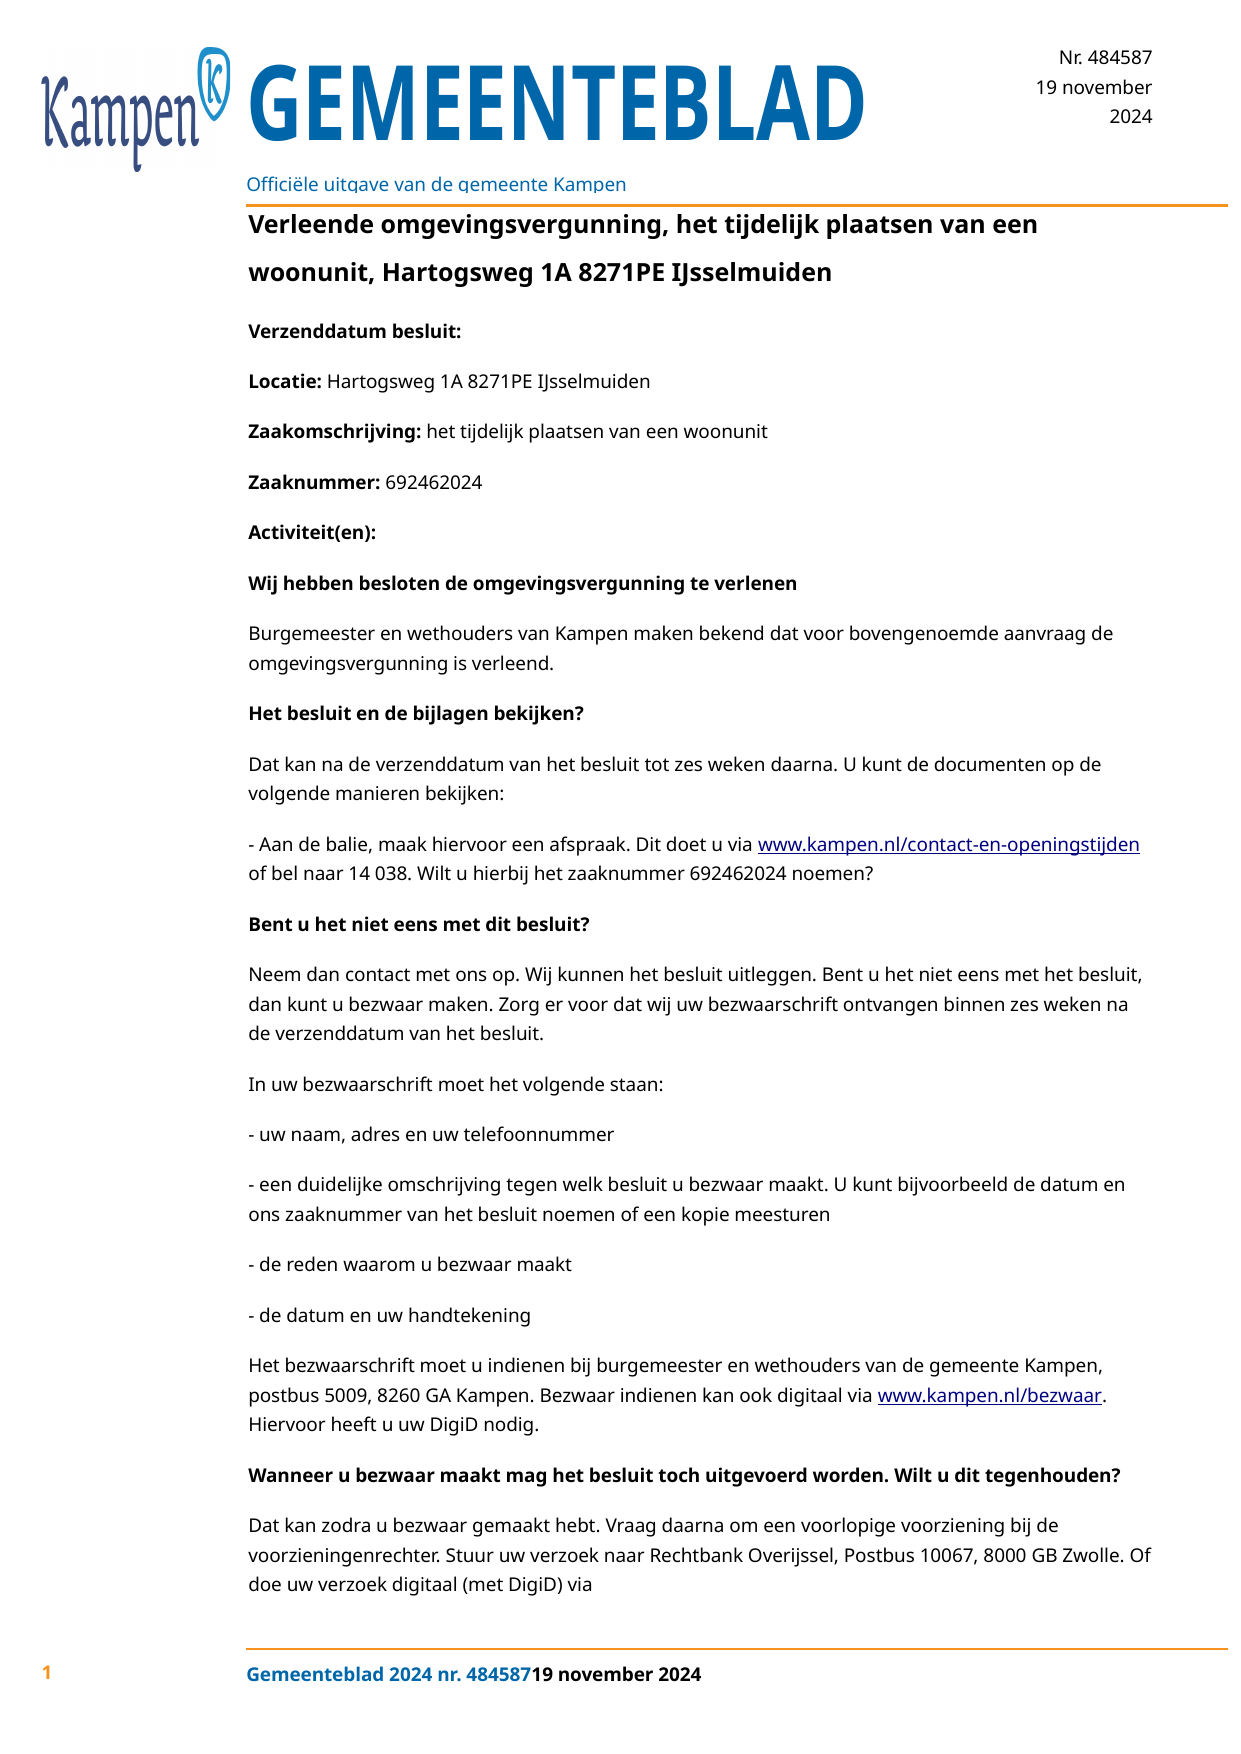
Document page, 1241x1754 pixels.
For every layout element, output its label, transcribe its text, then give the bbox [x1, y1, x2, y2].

text - een duidelijke omschrijving tegen welk besluit u bezwaar maakt. U kunt bijvoorbeeld de datum en ons zaaknummer van het besluit noemen of een kopie meesturen [248, 1172, 1152, 1227]
text - de datum en uw handtekening [248, 1302, 1152, 1328]
text Wij hebben besloten de omgevingsvergunning te verlenen [248, 570, 1152, 596]
text Bent u het niet eens met dit besluit? [248, 911, 1152, 937]
text Dat kan zodra u bezwaar gemaakt hebt. Vraag daarna om een voorlopige voorziening bij de voorzieningenrechter. Stuur uw verzoek naar Rechtbank Overijssel, Postbus 10067, 8000 GB Zwolle. Of doe uw verzoek digitaal (met DigiD) via [248, 1512, 1152, 1597]
text - de reden waarom u bezwaar maakt [248, 1252, 1152, 1277]
text - uw naam, adres en uw telefoonnummer [248, 1121, 1152, 1147]
text Het besluit en de bijlagen bekijken? [248, 700, 1152, 726]
picture [41, 47, 231, 172]
text Wanneer u bezwaar maakt mag het besluit toch uitgevoerd worden. Wilt u dit tegenhouden? [248, 1462, 1152, 1488]
text Burgemeester en wethouders van Kampen maken bekend dat voor bovengenoemde aanvraag de omgevingsvergunning is verleend. [248, 620, 1152, 676]
text Verzenddatum besluit: [248, 318, 1152, 344]
text Verleende omgevingsvergunning, het tijdelijk plaatsen van een woonunit, Hartogsweg 1A 8271PE IJsselmuiden [248, 207, 1152, 288]
text Zaaknummer: 692462024 [248, 469, 1152, 495]
text Zaakomschrijving: het tijdelijk plaatsen van een woonunit [248, 419, 1152, 444]
text - Aan de balie, maak hiervoor een afspraak. Dit doet u via www.kampen.nl/contact-en-openingstijden of bel naar 14 038. Wilt u hierbij het zaaknummer 692462024 noemen? [248, 831, 1152, 886]
text Locatie: Hartogsweg 1A 8271PE IJsselmuiden [248, 368, 1152, 394]
text In uw bezwaarschrift moet het volgende staan: [248, 1071, 1152, 1097]
text Activiteit(en): [248, 519, 1152, 545]
text Dat kan na de verzenddatum van het besluit tot zes weken daarna. U kunt de documenten op de volgende manieren bekijken: [248, 751, 1152, 806]
text Het bezwaarschrift moet u indienen bij burgemeester en wethouders van de gemeente Kampen, postbus 5009, 8260 GA Kampen. Bezwaar indienen kan ook digitaal via www.kampen.nl/bezwaar. Hiervoor heeft u uw DigiD nodig. [248, 1352, 1152, 1437]
text Neem dan contact met ons op. Wij kunnen het besluit uitleggen. Bent u het niet eens met het besluit, dan kunt u bezwaar maken. Zorg er voor dat wij uw bezwaarschrift ontvangen binnen zes weken na de verzenddatum van het besluit. [248, 961, 1152, 1046]
